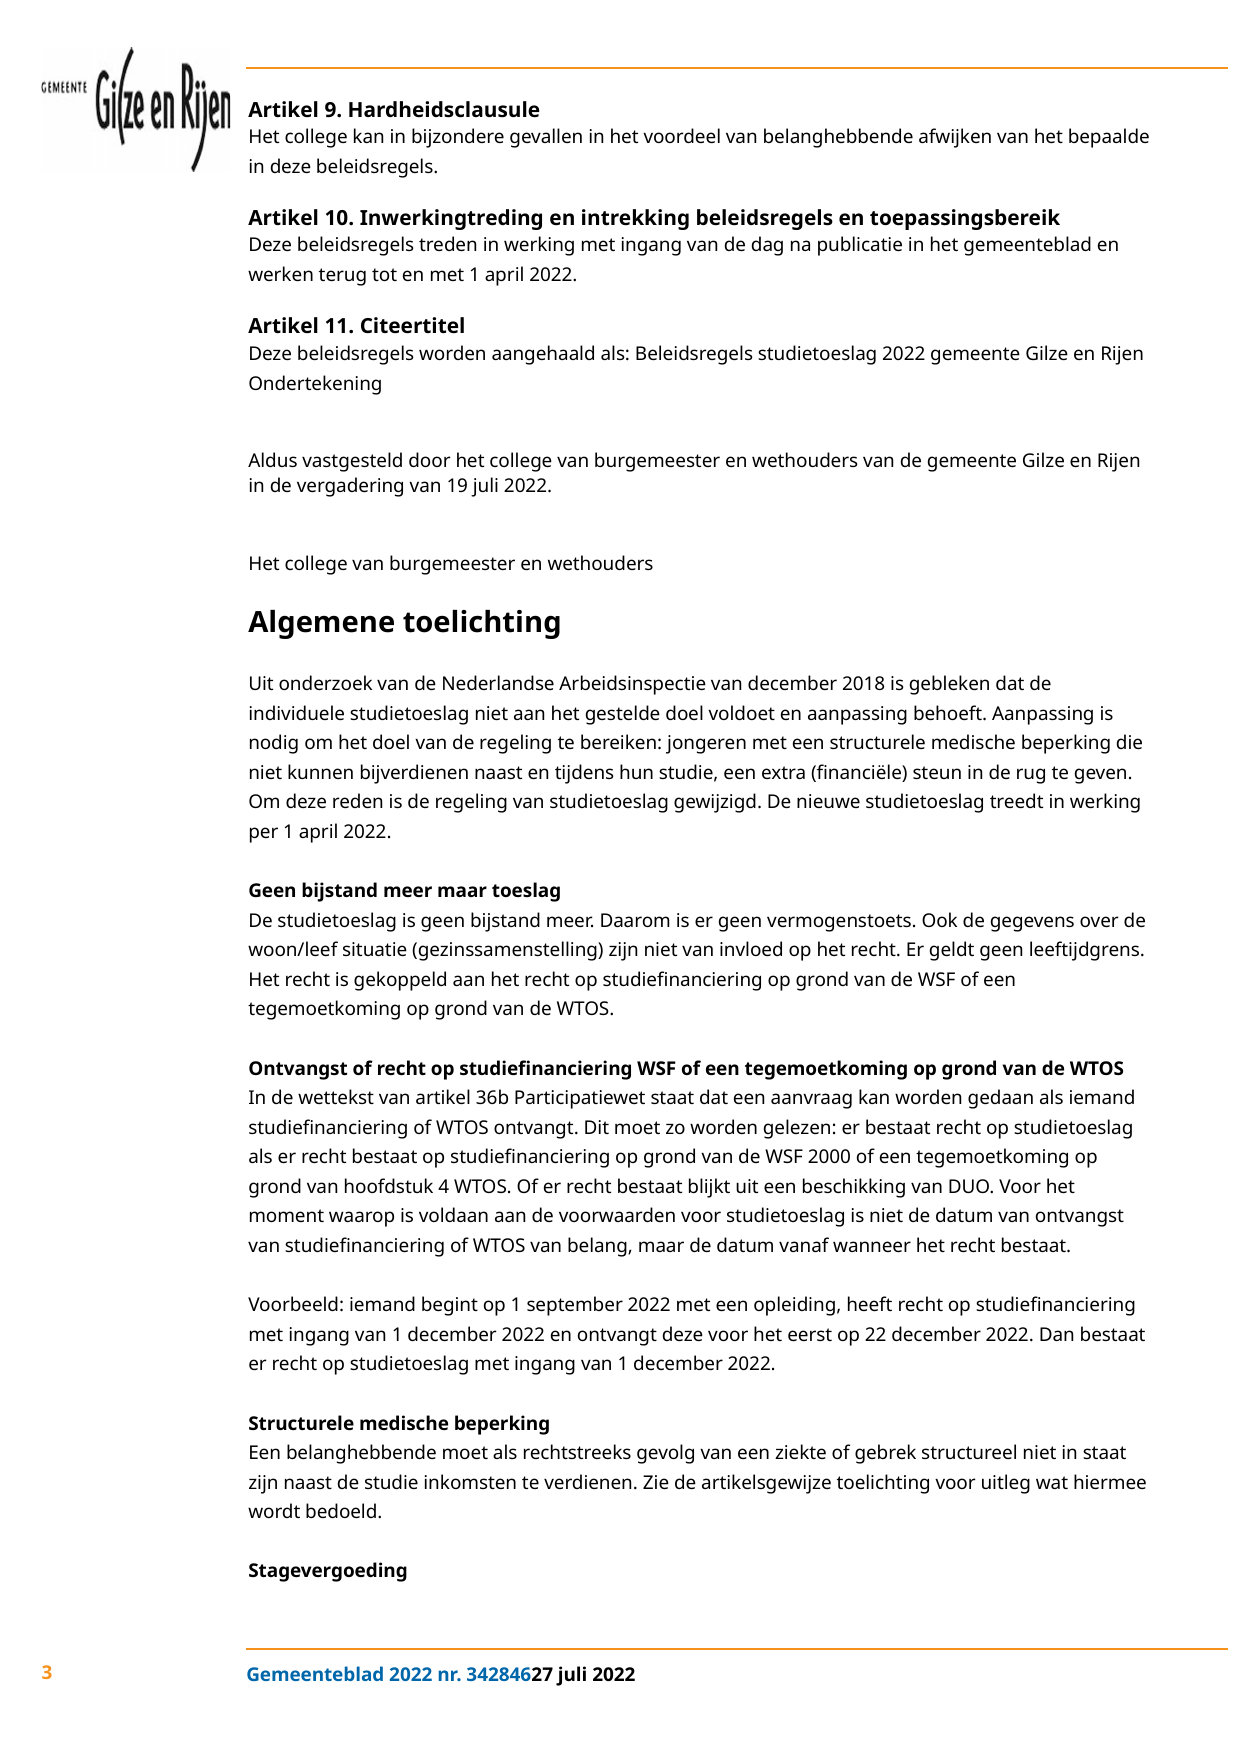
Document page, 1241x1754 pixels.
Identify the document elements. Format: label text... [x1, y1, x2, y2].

text Artikel 9. Hardheidsclausule [248, 95, 1152, 123]
text Geen bijstand meer maar toeslag [248, 877, 1152, 903]
text Structurele medische beperking [248, 1410, 1152, 1435]
text Het college van burgemeester en wethouders [248, 550, 1152, 576]
text Deze beleidsregels worden aangehaald als: Beleidsregels studietoeslag 2022 gemeente Gilze en Rijen [248, 340, 1152, 366]
text Uit onderzoek van de Nederlandse Arbeidsinspectie van december 2018 is gebleken dat de individuele studietoeslag niet aan het gestelde doel voldoet en aanpassing behoeft. Aanpassing is nodig om het doel van de regeling te bereiken: jongeren met een structurele medische beperking die niet kunnen bijverdienen naast en tijdens hun studie, een extra (financiële) steun in de rug te geven. Om deze reden is de regeling van studietoeslag gewijzigd. De nieuwe studietoeslag treedt in werking per 1 april 2022. [248, 670, 1152, 844]
text Artikel 11. Citeertitel [248, 312, 1152, 340]
text Het college kan in bijzondere gevallen in het voordeel van belanghebbende afwijken van het bepaalde in deze beleidsregels. [248, 123, 1152, 178]
text De studietoeslag is geen bijstand meer. Daarom is er geen vermogenstoets. Ook de gegevens over de woon/leef situatie (gezinssamenstelling) zijn niet van invloed op het recht. Er geldt geen leeftijdgrens. Het recht is gekoppeld aan het recht op studiefinanciering op grond van de WSF of een tegemoetkoming op grond van de WTOS. [248, 907, 1152, 1021]
text Ontvangst of recht op studiefinanciering WSF of een tegemoetkoming op grond van de WTOS [248, 1055, 1152, 1080]
text Stagevergoeding [248, 1558, 1152, 1583]
picture [41, 47, 231, 172]
text Artikel 10. Inwerkingtreding en intrekking beleidsregels en toepassingsbereik [248, 203, 1152, 232]
text Aldus vastgesteld door het college van burgemeester en wethouders van de gemeente Gilze en Rijen in de vergadering van 19 juli 2022. [248, 447, 1152, 498]
text Een belanghebbende moet als rechtstreeks gevolg van een ziekte of gebrek structureel niet in staat zijn naast de studie inkomsten te verdienen. Zie de artikelsgewijze toelichting voor uitleg wat hiermee wordt bedoeld. [248, 1439, 1152, 1524]
text Algemene toelichting [248, 601, 1152, 641]
text In de wettekst van artikel 36b Participatiewet staat dat een aanvraag kan worden gedaan als iemand studiefinanciering of WTOS ontvangt. Dit moet zo worden gelezen: er bestaat recht op studietoeslag als er recht bestaat op studiefinanciering op grond van de WSF 2000 of een tegemoetkoming op grond van hoofdstuk 4 WTOS. Of er recht bestaat blijkt uit een beschikking van DUO. Voor het moment waarop is voldaan aan de voorwaarden voor studietoeslag is niet de datum van ontvangst van studiefinanciering of WTOS van belang, maar de datum vanaf wanneer het recht bestaat. [248, 1084, 1152, 1258]
text Voorbeeld: iemand begint op 1 september 2022 met een opleiding, heeft recht op studiefinanciering met ingang van 1 december 2022 en ontvangt deze voor het eerst op 22 december 2022. Dan bestaat er recht op studietoeslag met ingang van 1 december 2022. [248, 1291, 1152, 1376]
text Deze beleidsregels treden in werking met ingang van de dag na publicatie in het gemeenteblad en werken terug tot en met 1 april 2022. [248, 232, 1152, 287]
text Ondertekening [248, 370, 1152, 395]
